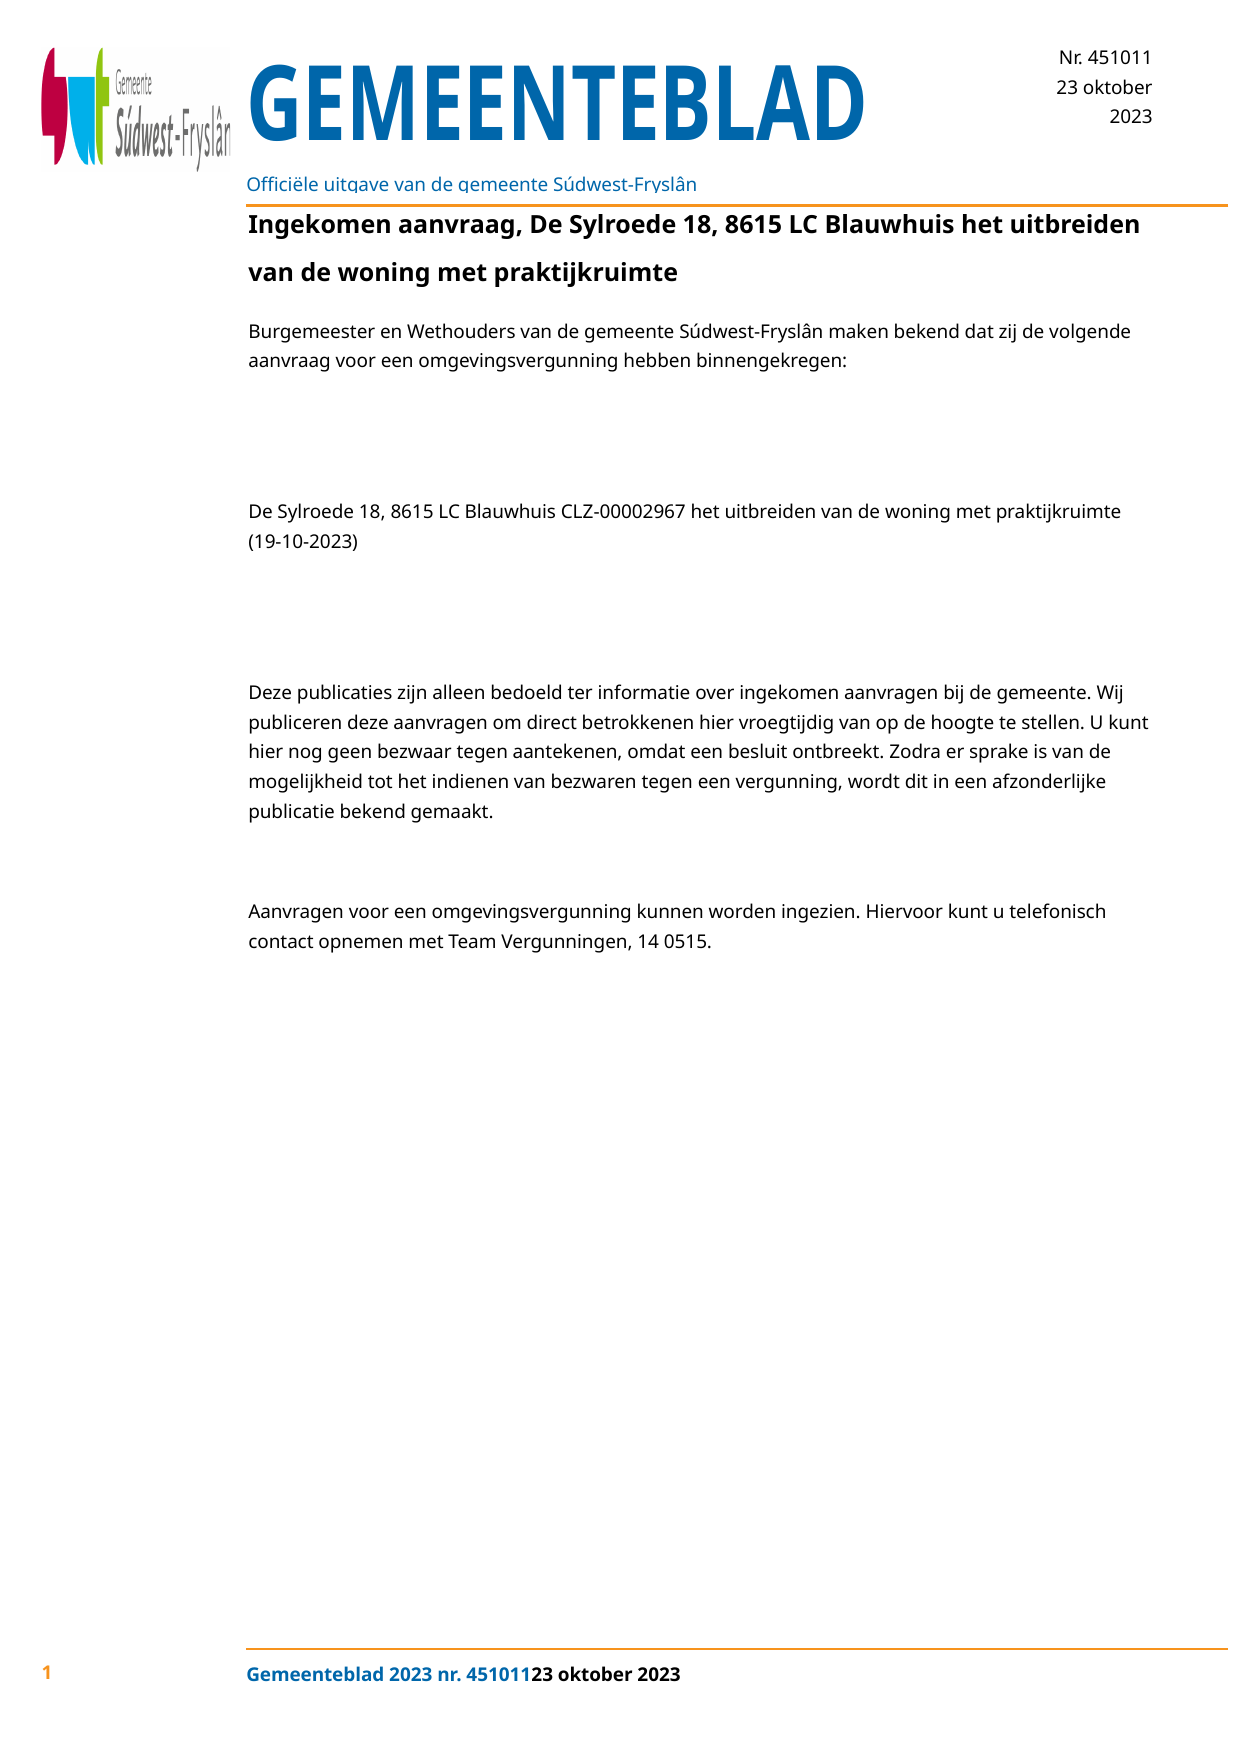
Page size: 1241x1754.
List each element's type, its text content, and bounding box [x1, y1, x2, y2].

text Aanvragen voor een omgevingsvergunning kunnen worden ingezien. Hiervoor kunt u telefonisch contact opnemen met Team Vergunningen, 14 0515. [248, 899, 1152, 954]
text Ingekomen aanvraag, De Sylroede 18, 8615 LC Blauwhuis het uitbreiden van de woning met praktijkruimte [248, 207, 1152, 288]
text Burgemeester en Wethouders van de gemeente Súdwest-Fryslân maken bekend dat zij de volgende aanvraag voor een omgevingsvergunning hebben binnengekregen: [248, 318, 1152, 373]
text De Sylroede 18, 8615 LC Blauwhuis CLZ-00002967 het uitbreiden van de woning met praktijkruimte (19-10-2023) [248, 499, 1152, 554]
picture [41, 47, 231, 172]
text Deze publicaties zijn alleen bedoeld ter informatie over ingekomen aanvragen bij de gemeente. Wij publiceren deze aanvragen om direct betrokkenen hier vroegtijdig van op de hoogte te stellen. U kunt hier nog geen bezwaar tegen aantekenen, omdat een besluit ontbreekt. Zodra er sprake is van de mogelijkheid tot het indienen van bezwaren tegen een vergunning, wordt dit in een afzonderlijke publicatie bekend gemaakt. [248, 679, 1152, 824]
